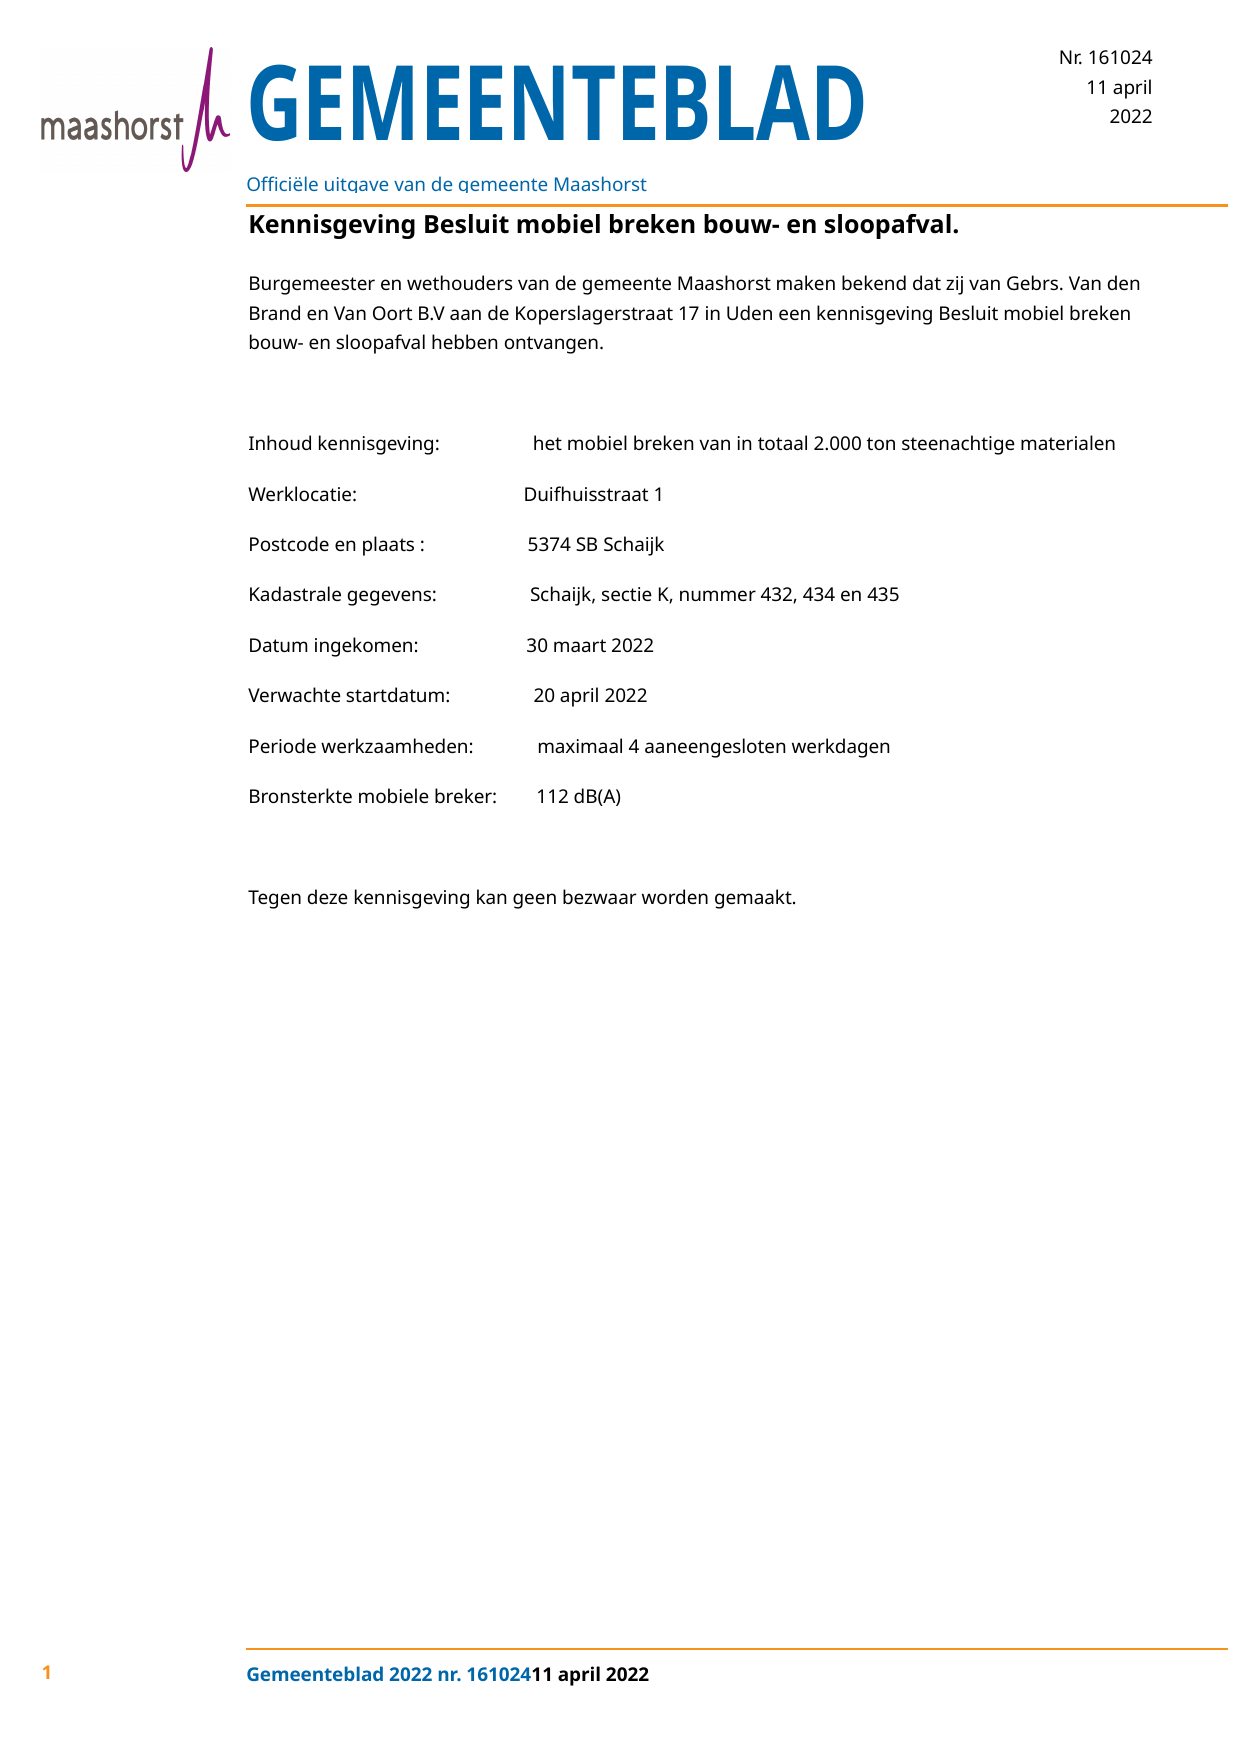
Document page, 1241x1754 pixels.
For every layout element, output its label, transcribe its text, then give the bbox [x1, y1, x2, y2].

text Burgemeester en wethouders van de gemeente Maashorst maken bekend dat zij van Gebrs. Van den Brand en Van Oort B.V aan de Koperslagerstraat 17 in Uden een kennisgeving Besluit mobiel breken bouw- en sloopafval hebben ontvangen. [248, 270, 1152, 355]
text Postcode en plaats : 5374 SB Schaijk [248, 531, 1152, 557]
text Kennisgeving Besluit mobiel breken bouw- en sloopafval. [248, 207, 1152, 241]
text Bronsterkte mobiele breker: 112 dB(A) [248, 783, 1152, 809]
text Kadastrale gegevens: Schaijk, sectie K, nummer 432, 434 en 435 [248, 582, 1152, 607]
text Datum ingekomen: 30 maart 2022 [248, 632, 1152, 658]
text Verwachte startdatum: 20 april 2022 [248, 682, 1152, 708]
text Periode werkzaamheden: maximaal 4 aaneengesloten werkdagen [248, 733, 1152, 758]
picture [41, 47, 231, 172]
text Werklocatie: Duifhuisstraat 1 [248, 481, 1152, 506]
text Inhoud kennisgeving: het mobiel breken van in totaal 2.000 ton steenachtige materialen [248, 430, 1152, 456]
text Tegen deze kennisgeving kan geen bezwaar worden gemaakt. [248, 884, 1152, 910]
